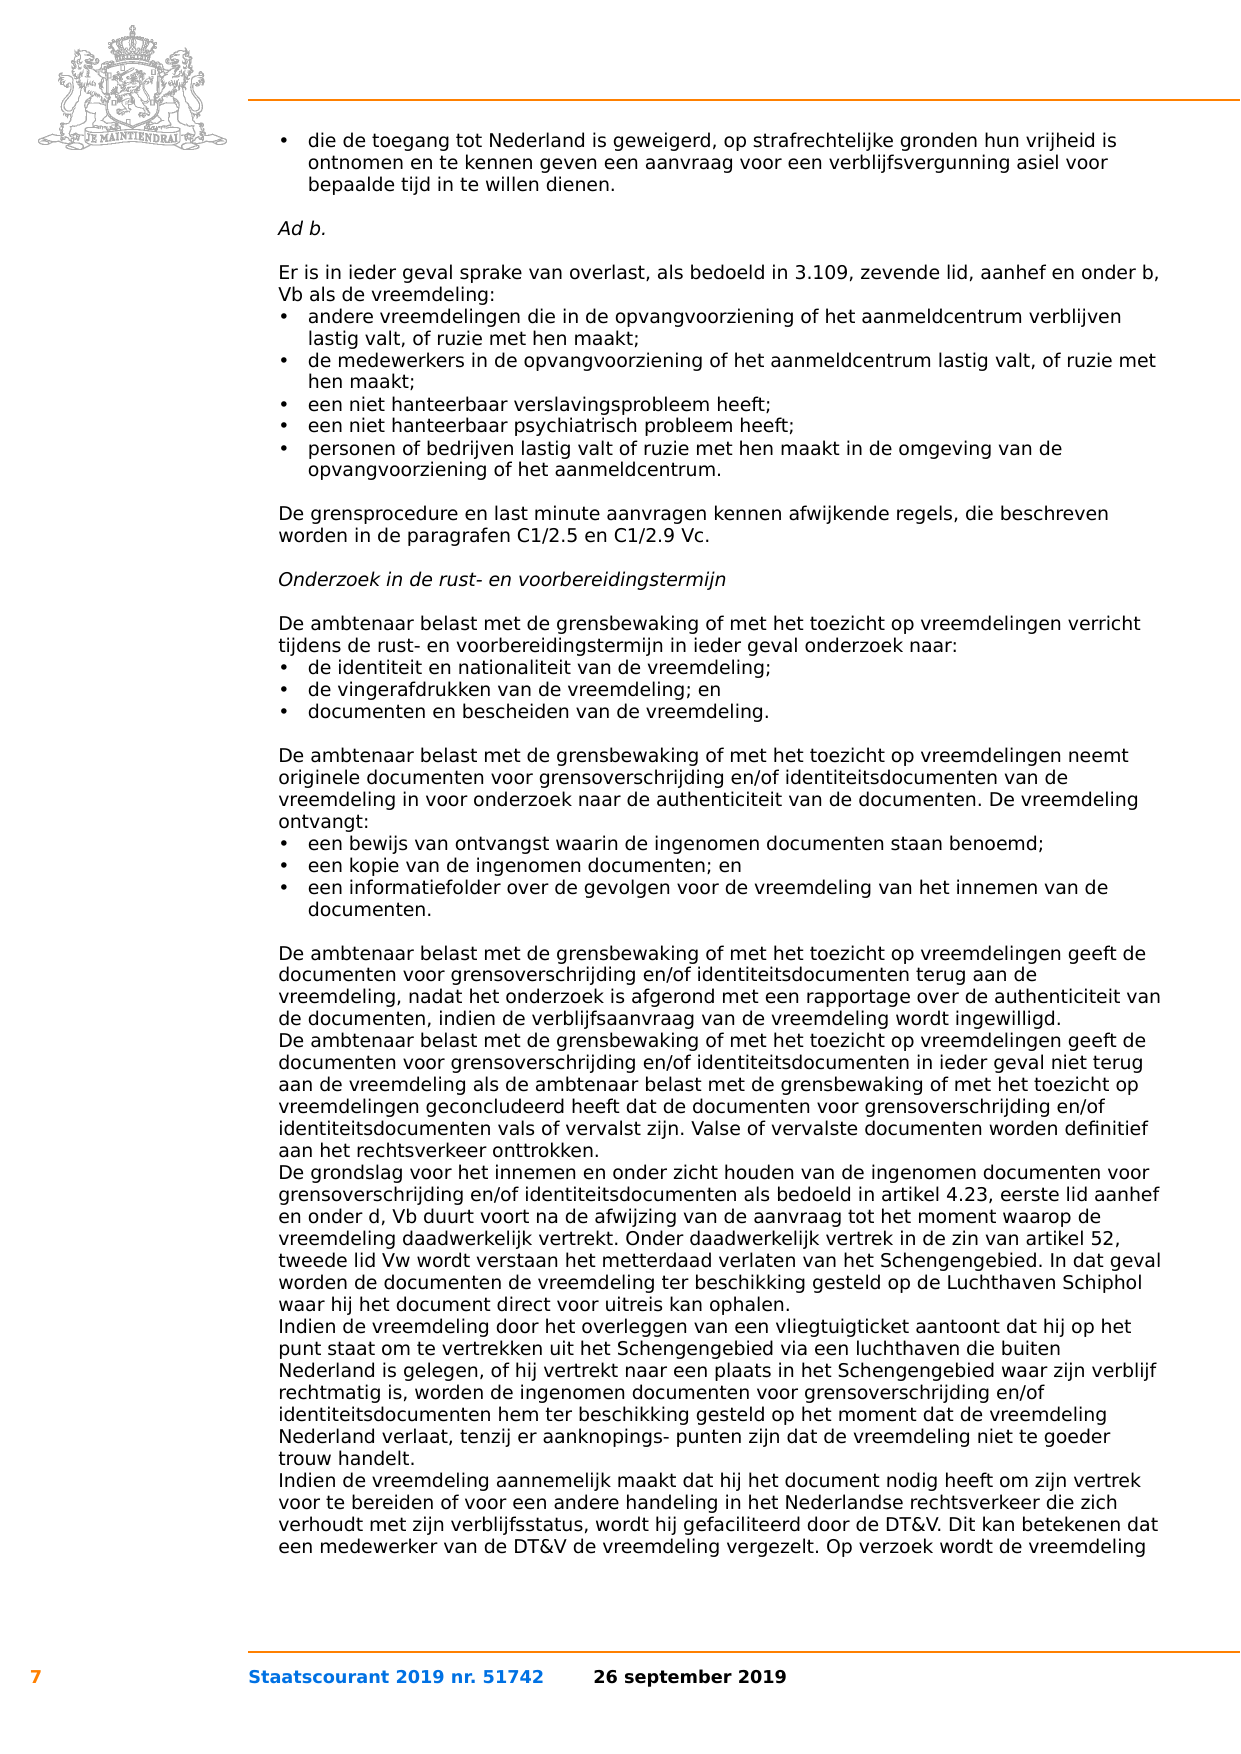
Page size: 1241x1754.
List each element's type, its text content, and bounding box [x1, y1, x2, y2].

text • een informatiefolder over de gevolgen voor de vreemdeling van het innemen van de documenten. [278, 877, 1163, 921]
text • documenten en bescheiden van de vreemdeling. [278, 701, 1163, 723]
text • een niet hanteerbaar verslavingsprobleem heeft; [278, 393, 1163, 415]
subtitle Ad b. [278, 218, 1163, 240]
text • de medewerkers in de opvangvoorziening of het aanmeldcentrum lastig valt, of ruzie met hen maakt; [278, 349, 1163, 393]
text • de vingerafdrukken van de vreemdeling; en [278, 679, 1163, 701]
subtitle Onderzoek in de rust- en voorbereidingstermijn [278, 569, 1163, 591]
text • personen of bedrijven lastig valt of ruzie met hen maakt in de omgeving van de opvangvoorziening of het aanmeldcentrum. [278, 437, 1163, 481]
text • de identiteit en nationaliteit van de vreemdeling; [278, 657, 1163, 679]
text Indien de vreemdeling aannemelijk maakt dat hij het document nodig heeft om zijn vertrek voor te bereiden of voor een andere handeling in het Nederlandse rechtsverkeer die zich verhoudt met zijn verblijfsstatus, wordt hij gefaciliteerd door de DT&V. Dit kan betekenen dat een medewerker van de DT&V de vreemdeling vergezelt. Op verzoek wordt de vreemdeling [278, 1470, 1163, 1558]
text De ambtenaar belast met de grensbewaking of met het toezicht op vreemdelingen geeft de documenten voor grensoverschrijding en/of identiteitsdocumenten terug aan de vreemdeling, nadat het onderzoek is afgerond met een rapportage over de authenticiteit van de documenten, indien de verblijfsaanvraag van de vreemdeling wordt ingewilligd. [278, 942, 1163, 1030]
text • die de toegang tot Nederland is geweigerd, op strafrechtelijke gronden hun vrijheid is ontnomen en te kennen geven een aanvraag voor een verblijfsvergunning asiel voor bepaalde tijd in te willen dienen. [278, 130, 1163, 196]
text Er is in ieder geval sprake van overlast, als bedoeld in 3.109, zevende lid, aanhef en onder b, Vb als de vreemdeling: [278, 262, 1163, 306]
text De grondslag voor het innemen en onder zicht houden van de ingenomen documenten voor grensoverschrijding en/of identiteitsdocumenten als bedoeld in artikel 4.23, eerste lid aanhef en onder d, Vb duurt voort na de afwijzing van de aanvraag tot het moment waarop de vreemdeling daadwerkelijk vertrekt. Onder daadwerkelijk vertrek in de zin van artikel 52, tweede lid Vw wordt verstaan het metterdaad verlaten van het Schengengebied. In dat geval worden de documenten de vreemdeling ter beschikking gesteld op de Luchthaven Schiphol waar hij het document direct voor uitreis kan ophalen. [278, 1162, 1163, 1316]
text De ambtenaar belast met de grensbewaking of met het toezicht op vreemdelingen neemt originele documenten voor grensoverschrijding en/of identiteitsdocumenten van de vreemdeling in voor onderzoek naar de authenticiteit van de documenten. De vreemdeling ontvangt: [278, 745, 1163, 833]
text Indien de vreemdeling door het overleggen van een vliegtuigticket aantoont dat hij op het punt staat om te vertrekken uit het Schengengebied via een luchthaven die buiten Nederland is gelegen, of hij vertrekt naar een plaats in het Schengengebied waar zijn verblijf rechtmatig is, worden de ingenomen documenten voor grensoverschrijding en/of identiteitsdocumenten hem ter beschikking gesteld op het moment dat de vreemdeling Nederland verlaat, tenzij er aanknopings- punten zijn dat de vreemdeling niet te goeder trouw handelt. [278, 1316, 1163, 1470]
text De ambtenaar belast met de grensbewaking of met het toezicht op vreemdelingen geeft de documenten voor grensoverschrijding en/of identiteitsdocumenten in ieder geval niet terug aan de vreemdeling als de ambtenaar belast met de grensbewaking of met het toezicht op vreemdelingen geconcludeerd heeft dat de documenten voor grensoverschrijding en/of identiteitsdocumenten vals of vervalst zijn. Valse of vervalste documenten worden definitief aan het rechtsverkeer onttrokken. [278, 1030, 1163, 1162]
text • een bewijs van ontvangst waarin de ingenomen documenten staan benoemd; [278, 833, 1163, 854]
text • andere vreemdelingen die in de opvangvoorziening of het aanmeldcentrum verblijven lastig valt, of ruzie met hen maakt; [278, 306, 1163, 349]
text De grensprocedure en last minute aanvragen kennen afwijkende regels, die beschreven worden in de paragrafen C1/2.5 en C1/2.9 Vc. [278, 503, 1163, 547]
text • een kopie van de ingenomen documenten; en [278, 854, 1163, 877]
picture [38, 25, 227, 150]
text • een niet hanteerbaar psychiatrisch probleem heeft; [278, 415, 1163, 437]
text De ambtenaar belast met de grensbewaking of met het toezicht op vreemdelingen verricht tijdens de rust- en voorbereidingstermijn in ieder geval onderzoek naar: [278, 613, 1163, 657]
